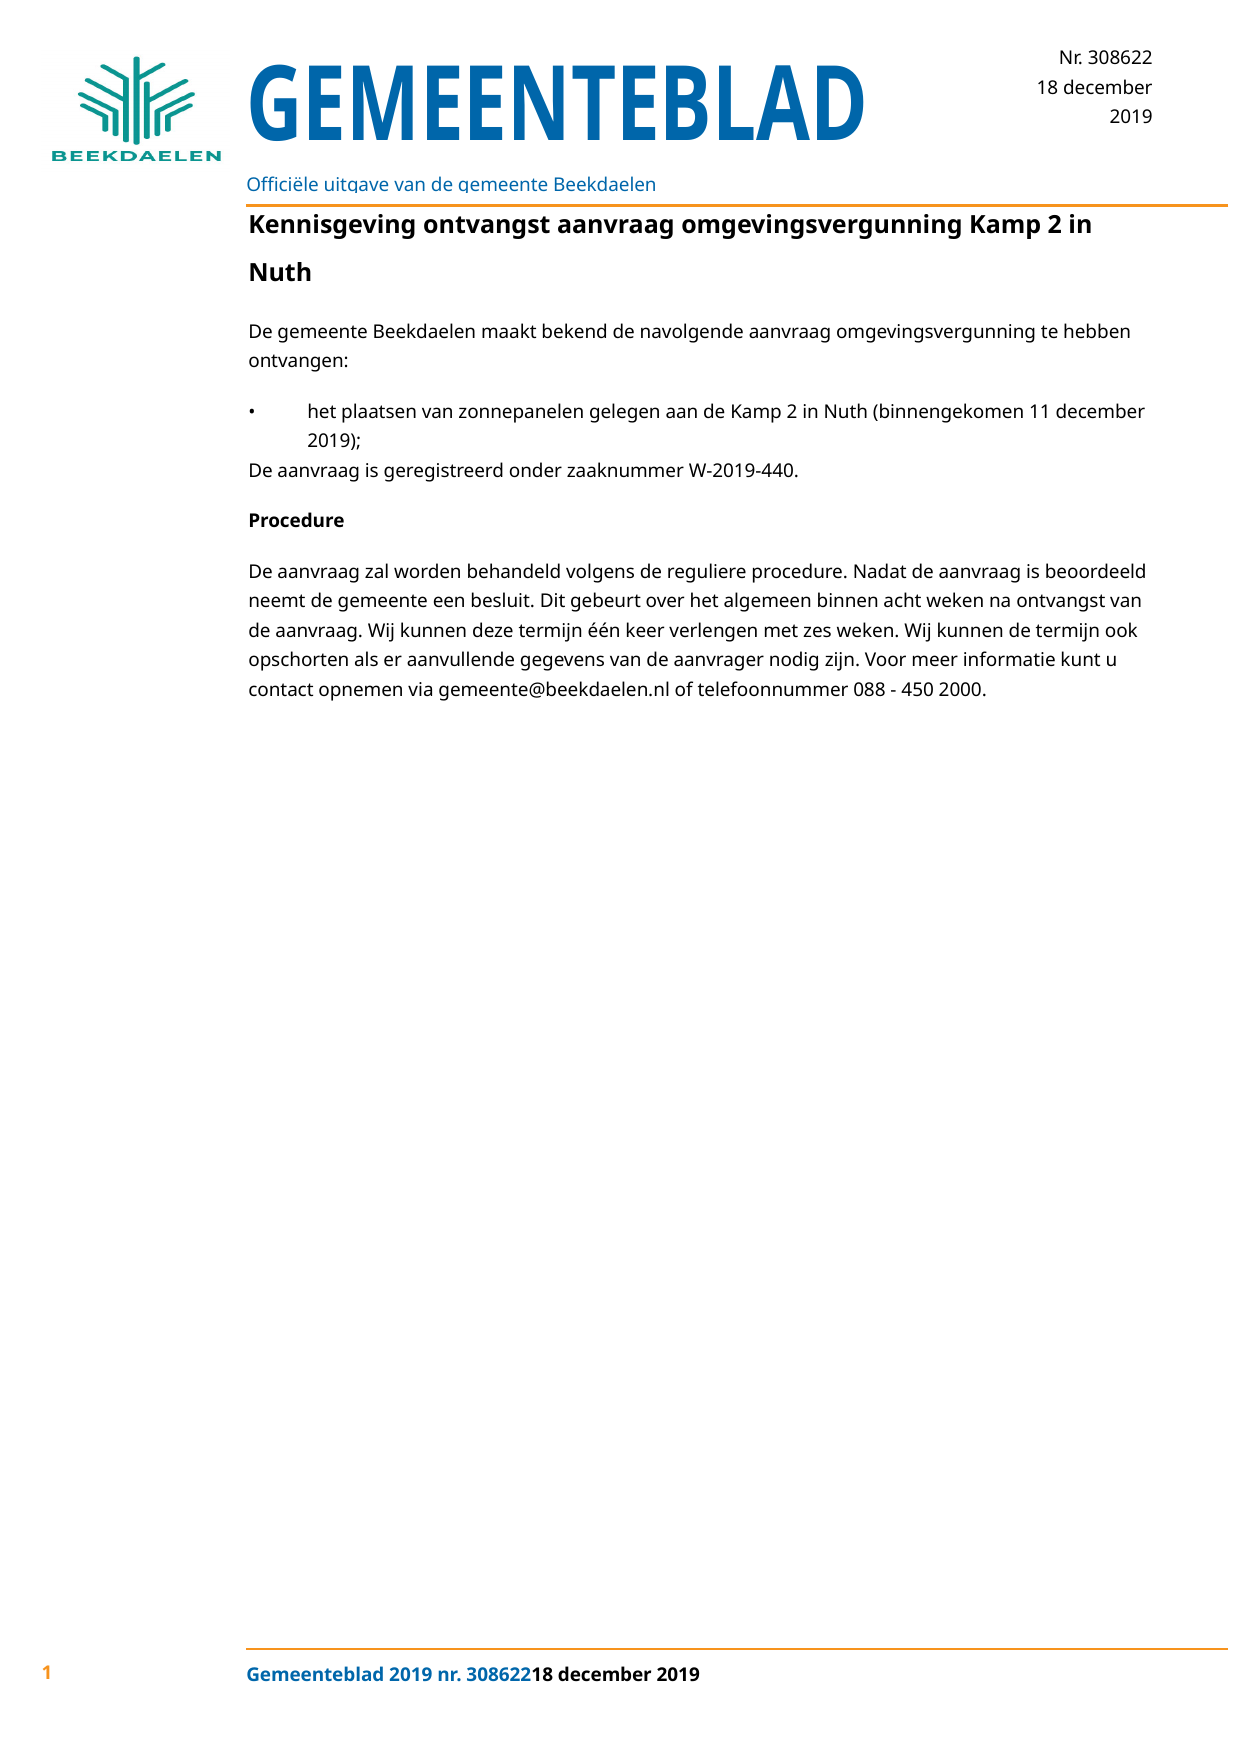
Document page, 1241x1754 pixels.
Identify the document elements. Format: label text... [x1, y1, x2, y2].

text Kennisgeving ontvangst aanvraag omgevingsvergunning Kamp 2 in Nuth [248, 207, 1152, 288]
picture [41, 47, 231, 172]
text De gemeente Beekdaelen maakt bekend de navolgende aanvraag omgevingsvergunning te hebben ontvangen: [248, 318, 1152, 373]
text Procedure [248, 507, 1152, 533]
text De aanvraag zal worden behandeld volgens de reguliere procedure. Nadat de aanvraag is beoordeeld neemt de gemeente een besluit. Dit gebeurt over het algemeen binnen acht weken na ontvangst van de aanvraag. Wij kunnen deze termijn één keer verlengen met zes weken. Wij kunnen de termijn ook opschorten als er aanvullende gegevens van de aanvrager nodig zijn. Voor meer informatie kunt u contact opnemen via gemeente@beekdaelen.nl of telefoonnummer 088 - 450 2000. [248, 558, 1152, 702]
list het plaatsen van zonnepanelen gelegen aan de Kamp 2 in Nuth (binnengekomen 11 december 2019); [248, 398, 1152, 453]
text De aanvraag is geregistreerd onder zaaknummer W-2019-440. [248, 457, 1152, 483]
